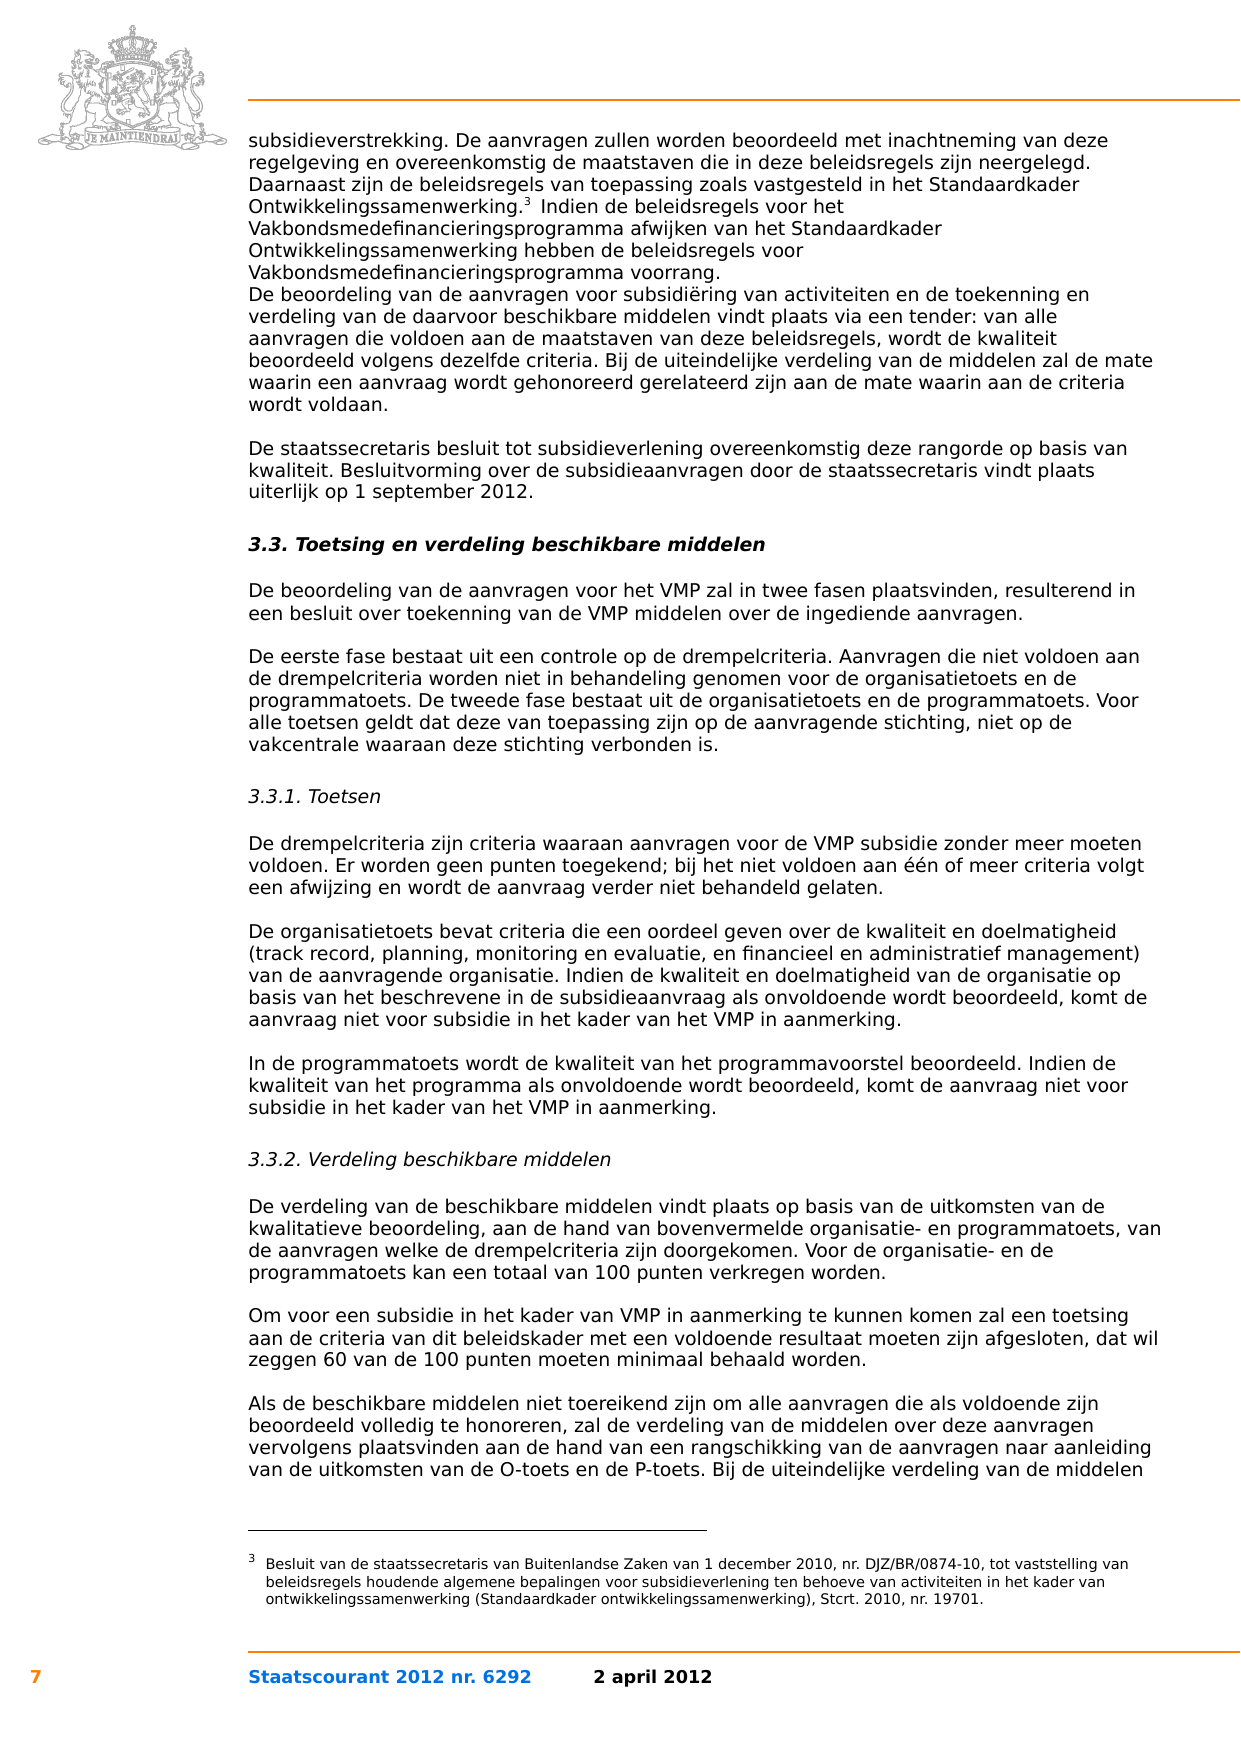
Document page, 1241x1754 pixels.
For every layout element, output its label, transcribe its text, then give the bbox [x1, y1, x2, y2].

text De organisatietoets bevat criteria die een oordeel geven over de kwaliteit en doelmatigheid (track record, planning, monitoring en evaluatie, en financieel en administratief management) van de aanvragende organisatie. Indien de kwaliteit en doelmatigheid van de organisatie op basis van het beschrevene in de subsidieaanvraag als onvoldoende wordt beoordeeld, komt de aanvraag niet voor subsidie in het kader van het VMP in aanmerking. [248, 921, 1163, 1031]
subtitle 3.3. Toetsing en verdeling beschikbare middelen [248, 533, 1163, 555]
text Besluit van de staatssecretaris van Buitenlandse Zaken van 1 december 2010, nr. DJZ/BR/0874-10, tot vaststelling van beleidsregels houdende algemene bepalingen voor subsidieverlening ten behoeve van activiteiten in het kader van ontwikkelingssamenwerking (Standaardkader ontwikkelingssamenwerking), Stcrt. 2010, nr. 19701. [248, 1552, 1163, 1608]
subtitle 3.3.1. Toetsen [248, 786, 1163, 808]
text Om voor een subsidie in het kader van VMP in aanmerking te kunnen komen zal een toetsing aan de criteria van dit beleidskader met een voldoende resultaat moeten zijn afgesloten, dat wil zeggen 60 van de 100 punten moeten minimaal behaald worden. [248, 1305, 1163, 1371]
subtitle 3.3.2. Verdeling beschikbare middelen [248, 1149, 1163, 1171]
text De drempelcriteria zijn criteria waaraan aanvragen voor de VMP subsidie zonder meer moeten voldoen. Er worden geen punten toegekend; bij het niet voldoen aan één of meer criteria volgt een afwijzing en wordt de aanvraag verder niet behandeld gelaten. [248, 833, 1163, 899]
text In de programmatoets wordt de kwaliteit van het programmavoorstel beoordeeld. Indien de kwaliteit van het programma als onvoldoende wordt beoordeeld, komt de aanvraag niet voor subsidie in het kader van het VMP in aanmerking. [248, 1053, 1163, 1119]
text De beoordeling van de aanvragen voor subsidiëring van activiteiten en de toekenning en verdeling van de daarvoor beschikbare middelen vindt plaats via een tender: van alle aanvragen die voldoen aan de maatstaven van deze beleidsregels, wordt de kwaliteit beoordeeld volgens dezelfde criteria. Bij de uiteindelijke verdeling van de middelen zal de mate waarin een aanvraag wordt gehonoreerd gerelateerd zijn aan de mate waarin aan de criteria wordt voldaan. [248, 284, 1163, 416]
text De verdeling van de beschikbare middelen vindt plaats op basis van de uitkomsten van de kwalitatieve beoordeling, aan de hand van bovenvermelde organisatie- en programmatoets, van de aanvragen welke de drempelcriteria zijn doorgekomen. Voor de organisatie- en de programmatoets kan een totaal van 100 punten verkregen worden. [248, 1196, 1163, 1283]
text De eerste fase bestaat uit een controle op de drempelcriteria. Aanvragen die niet voldoen aan de drempelcriteria worden niet in behandeling genomen voor de organisatietoets en de programmatoets. De tweede fase bestaat uit de organisatietoets en de programmatoets. Voor alle toetsen geldt dat deze van toepassing zijn op de aanvragende stichting, niet op de vakcentrale waaraan deze stichting verbonden is. [248, 646, 1163, 756]
text Als de beschikbare middelen niet toereikend zijn om alle aanvragen die als voldoende zijn beoordeeld volledig te honoreren, zal de verdeling van de middelen over deze aanvragen vervolgens plaatsvinden aan de hand van een rangschikking van de aanvragen naar aanleiding van de uitkomsten van de O-toets en de P-toets. Bij de uiteindelijke verdeling van de middelen [248, 1393, 1163, 1481]
picture [38, 25, 227, 150]
text subsidieverstrekking. De aanvragen zullen worden beoordeeld met inachtneming van deze regelgeving en overeenkomstig de maatstaven die in deze beleidsregels zijn neergelegd. Daarnaast zijn de beleidsregels van toepassing zoals vastgesteld in het Standaardkader Ontwikkelingssamenwerking. Indien de beleidsregels voor het Vakbondsmedefinancieringsprogramma afwijken van het Standaardkader Ontwikkelingssamenwerking hebben de beleidsregels voor Vakbondsmedefinancieringsprogramma voorrang. [248, 130, 1163, 284]
text De beoordeling van de aanvragen voor het VMP zal in twee fasen plaatsvinden, resulterend in een besluit over toekenning van de VMP middelen over de ingediende aanvragen. [248, 580, 1163, 624]
text De staatssecretaris besluit tot subsidieverlening overeenkomstig deze rangorde op basis van kwaliteit. Besluitvorming over de subsidieaanvragen door de staatssecretaris vindt plaats uiterlijk op 1 september 2012. [248, 437, 1163, 503]
